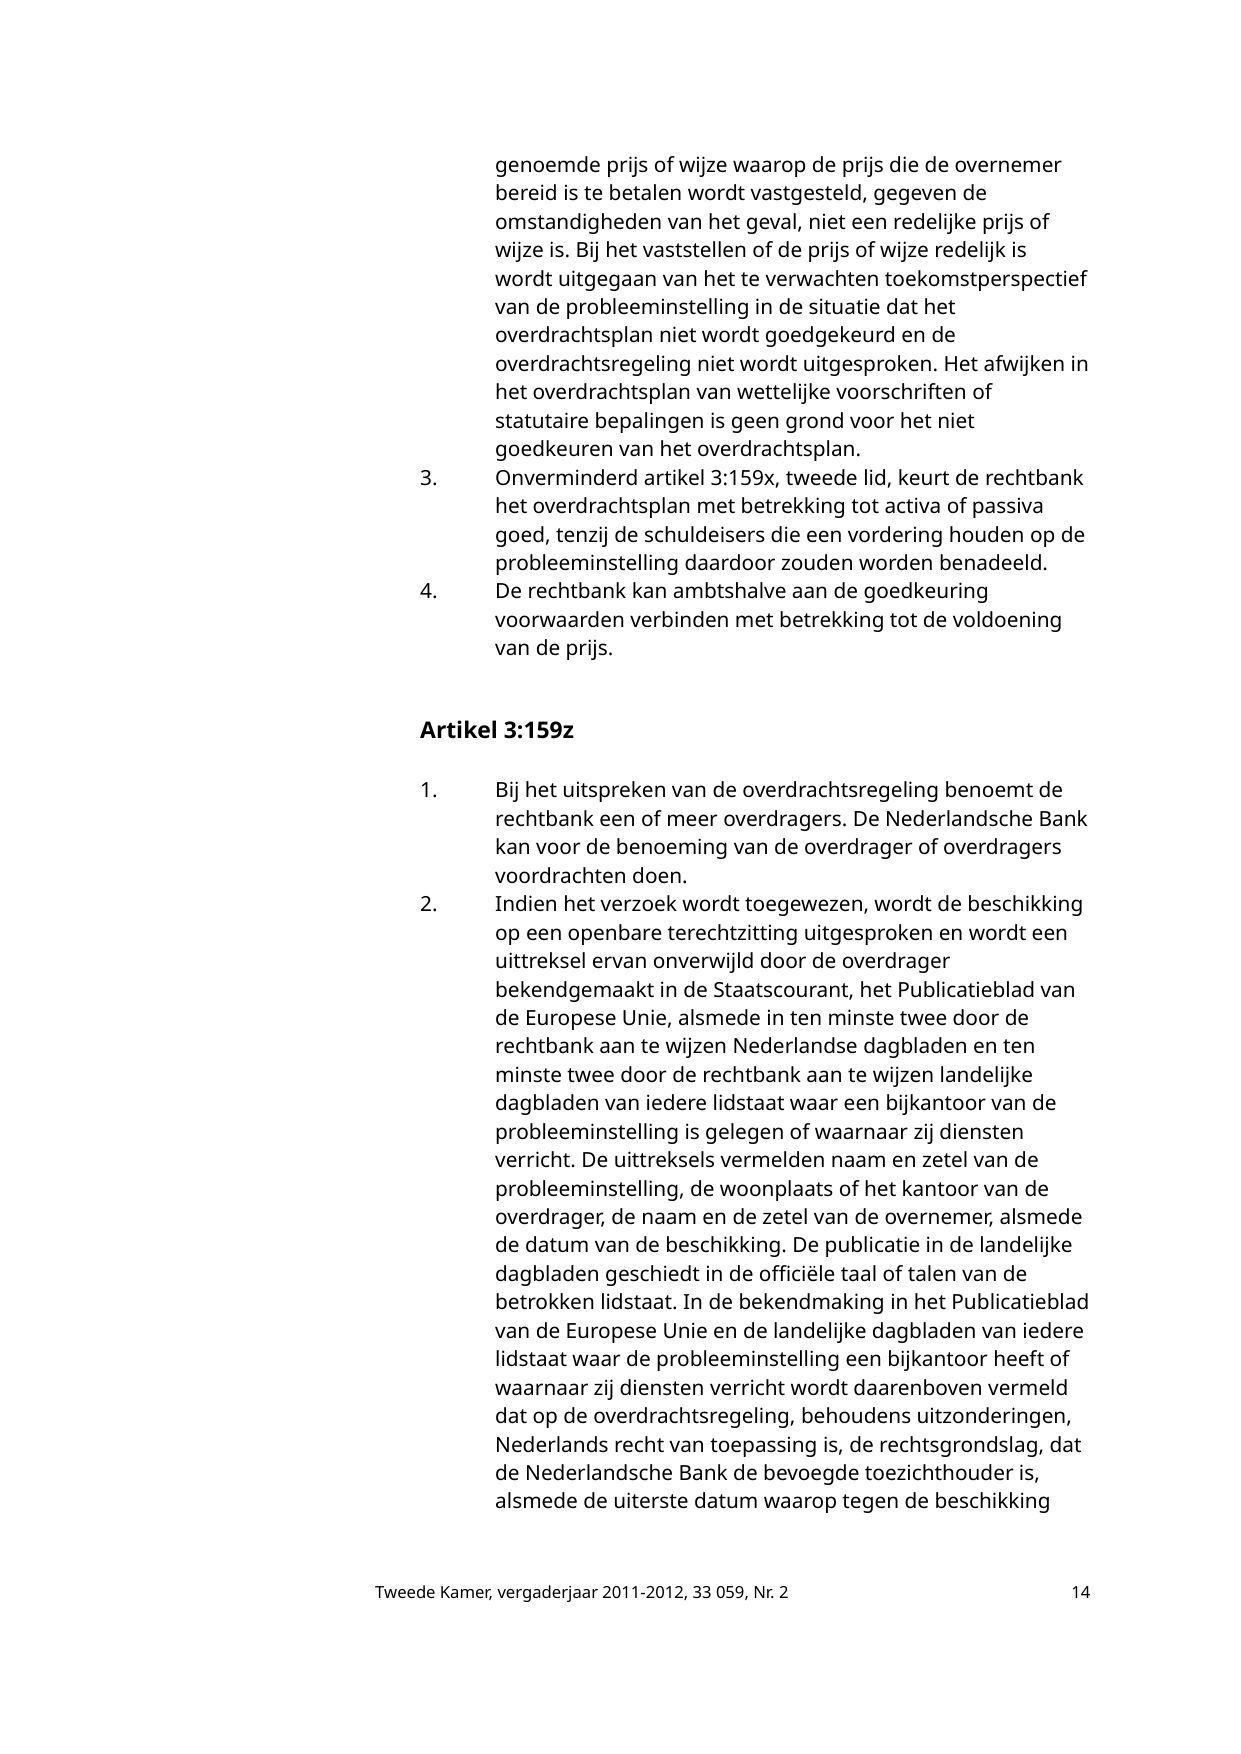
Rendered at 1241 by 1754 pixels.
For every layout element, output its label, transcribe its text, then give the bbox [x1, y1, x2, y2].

list genoemde prijs of wijze waarop de prijs die de overnemer bereid is te betalen wordt vastgesteld, gegeven de omstandigheden van het geval, niet een redelijke prijs of wijze is. Bij het vaststellen of de prijs of wijze redelijk is wordt uitgegaan van het te verwachten toekomstperspectief van de probleeminstelling in de situatie dat het overdrachtsplan niet wordt goedgekeurd en de overdrachtsregeling niet wordt uitgesproken. Het afwijken in het overdrachtsplan van wettelijke voorschriften of statutaire bepalingen is geen grond voor het niet goedkeuren van het overdrachtsplan. [420, 150, 1090, 463]
list De rechtbank kan ambtshalve aan de goedkeuring voorwaarden verbinden met betrekking tot de voldoening van de prijs. [420, 577, 1090, 662]
subtitle Artikel 3:159z [420, 714, 1090, 746]
list Bij het uitspreken van de overdrachtsregeling benoemt de rechtbank een of meer overdragers. De Nederlandsche Bank kan voor de benoeming van de overdrager of overdragers voordrachten doen. [420, 776, 1090, 889]
list Indien het verzoek wordt toegewezen, wordt de beschikking op een openbare terechtzitting uitgesproken en wordt een uittreksel ervan onverwijld door de overdrager bekendgemaakt in de Staatscourant, het Publicatieblad van de Europese Unie, alsmede in ten minste twee door de rechtbank aan te wijzen Nederlandse dagbladen en ten minste twee door de rechtbank aan te wijzen landelijke dagbladen van iedere lidstaat waar een bijkantoor van de probleeminstelling is gelegen of waarnaar zij diensten verricht. De uittreksels vermelden naam en zetel van de probleeminstelling, de woonplaats of het kantoor van de overdrager, de naam en de zetel van de overnemer, alsmede de datum van de beschikking. De publicatie in de landelijke dagbladen geschiedt in de officiële taal of talen van de betrokken lidstaat. In de bekendmaking in het Publicatieblad van de Europese Unie en de landelijke dagbladen van iedere lidstaat waar de probleeminstelling een bijkantoor heeft of waarnaar zij diensten verricht wordt daarenboven vermeld dat op de overdrachtsregeling, behoudens uitzonderingen, Nederlands recht van toepassing is, de rechtsgrondslag, dat de Nederlandsche Bank de bevoegde toezichthouder is, alsmede de uiterste datum waarop tegen de beschikking [420, 889, 1090, 1515]
list Onverminderd artikel 3:159x, tweede lid, keurt de rechtbank het overdrachtsplan met betrekking tot activa of passiva goed, tenzij de schuldeisers die een vordering houden op de probleeminstelling daardoor zouden worden benadeeld. [420, 463, 1090, 577]
